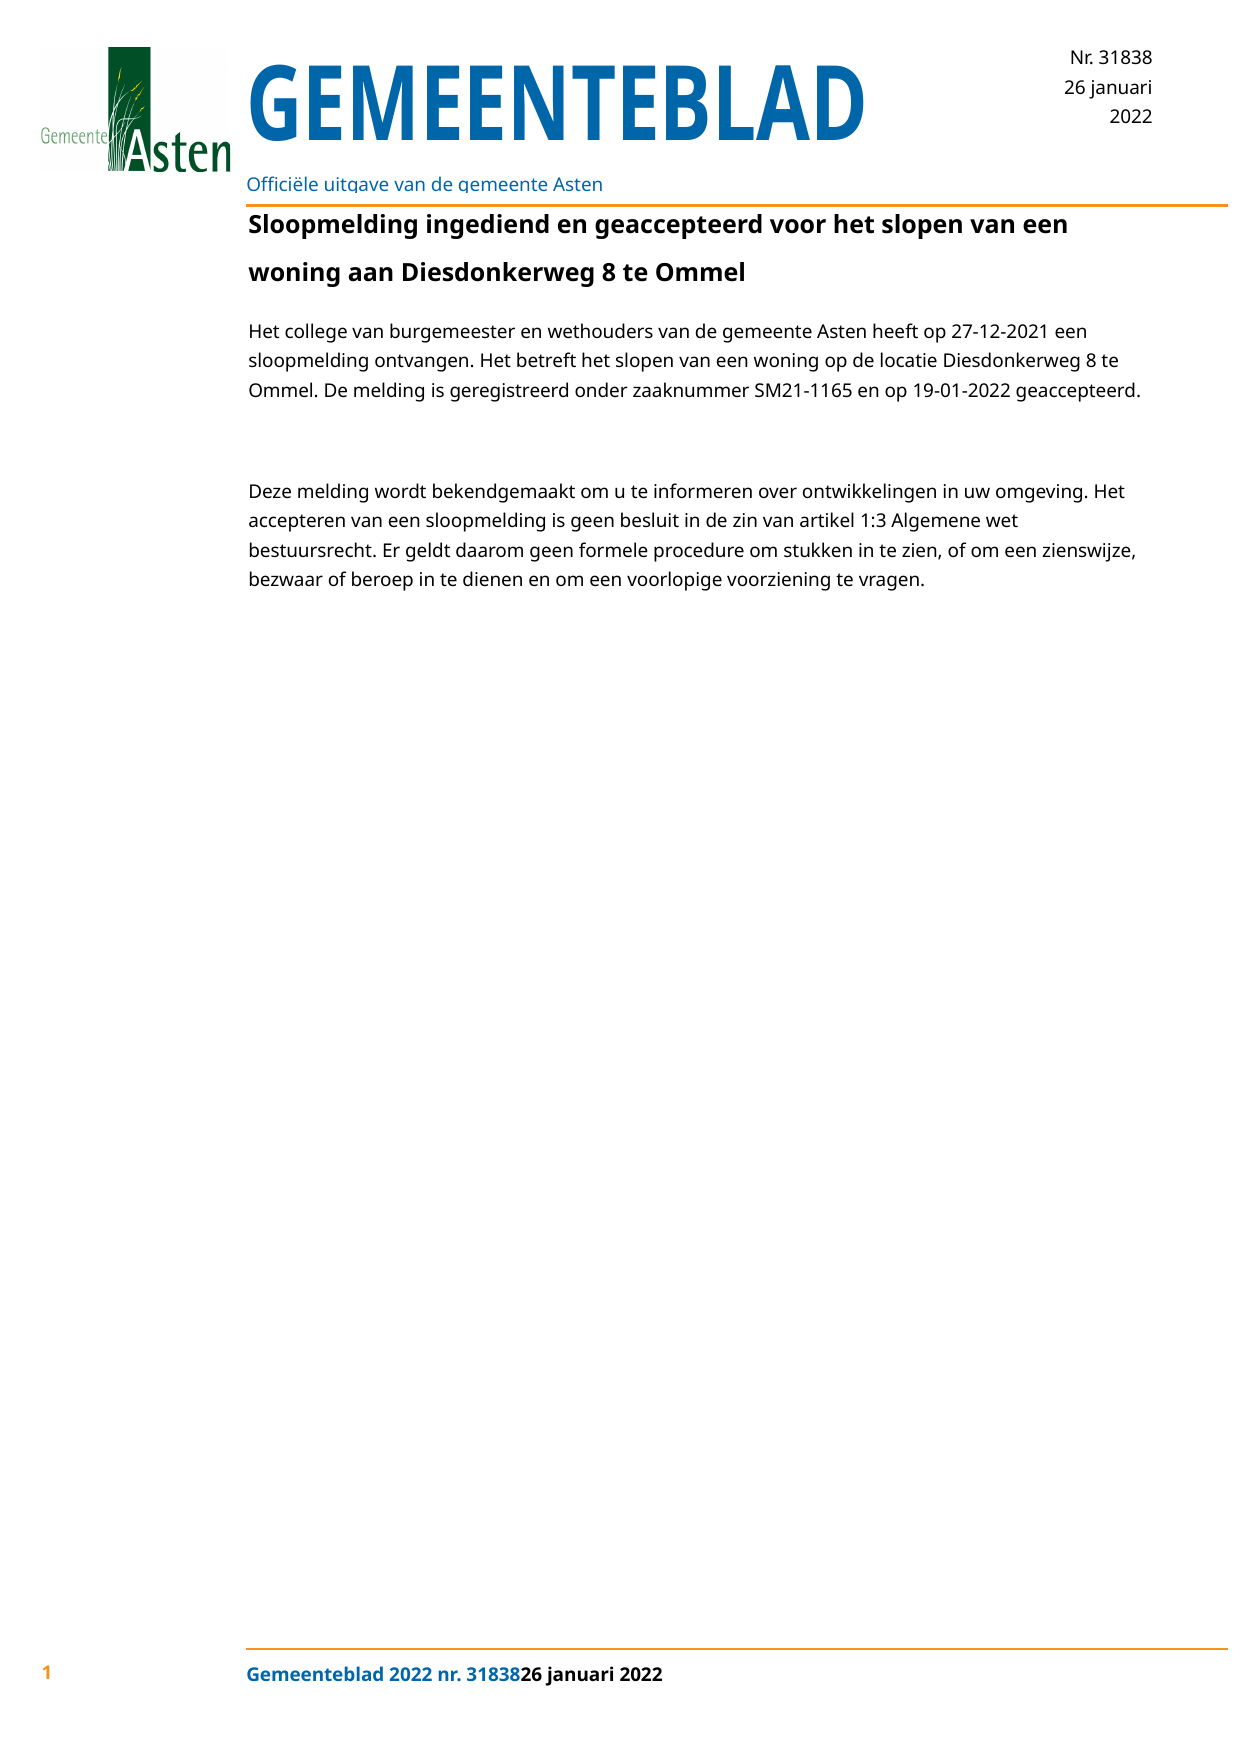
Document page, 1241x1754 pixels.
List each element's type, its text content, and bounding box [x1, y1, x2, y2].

picture [41, 47, 231, 172]
text Sloopmelding ingediend en geaccepteerd voor het slopen van een woning aan Diesdonkerweg 8 te Ommel [248, 207, 1152, 288]
text Deze melding wordt bekendgemaakt om u te informeren over ontwikkelingen in uw omgeving. Het accepteren van een sloopmelding is geen besluit in de zin van artikel 1:3 Algemene wet bestuursrecht. Er geldt daarom geen formele procedure om stukken in te zien, of om een zienswijze, bezwaar of beroep in te dienen en om een voorlopige voorziening te vragen. [248, 478, 1152, 592]
text Het college van burgemeester en wethouders van de gemeente Asten heeft op 27-12-2021 een sloopmelding ontvangen. Het betreft het slopen van een woning op de locatie Diesdonkerweg 8 te Ommel. De melding is geregistreerd onder zaaknummer SM21-1165 en op 19-01-2022 geaccepteerd. [248, 318, 1152, 403]
